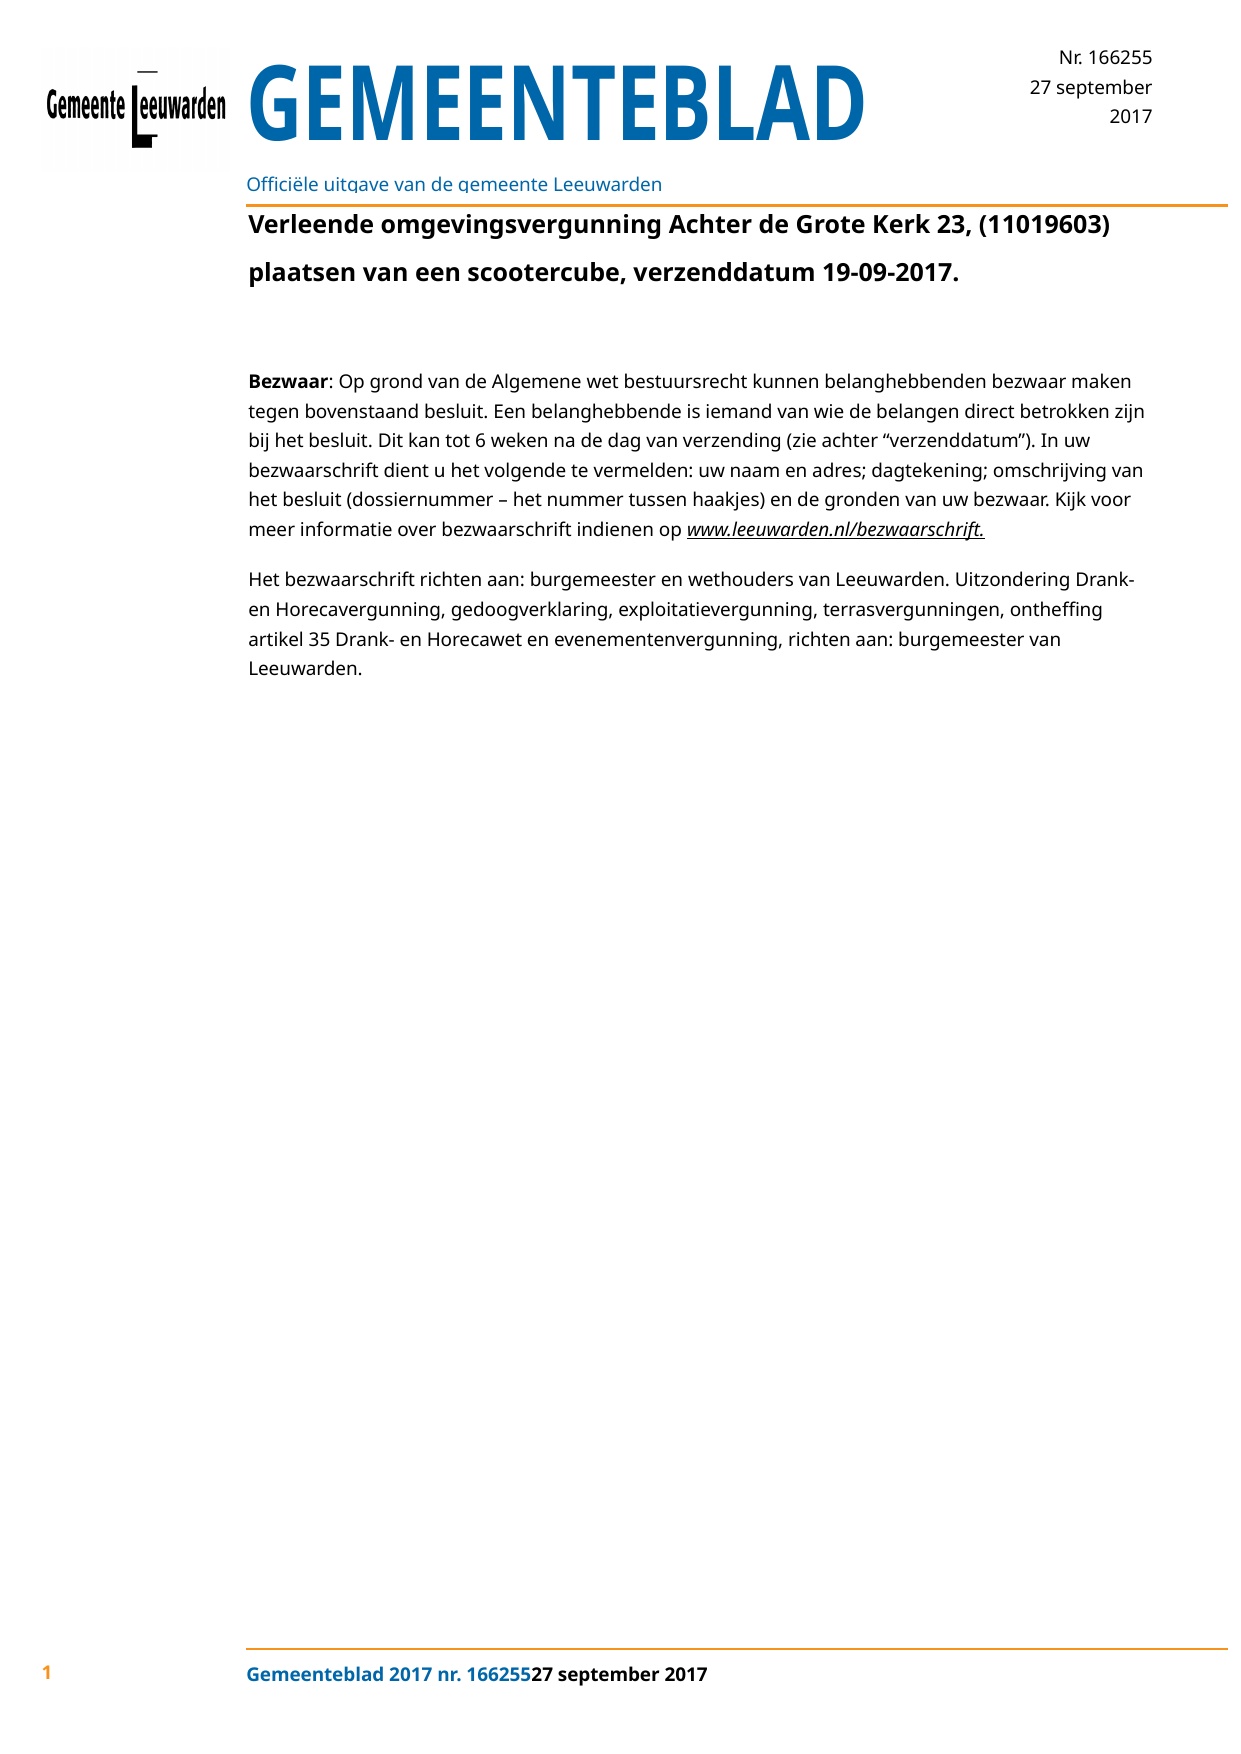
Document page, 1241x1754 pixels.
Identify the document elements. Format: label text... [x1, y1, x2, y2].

text Verleende omgevingsvergunning Achter de Grote Kerk 23, (11019603) plaatsen van een scootercube, verzenddatum 19-09-2017. [248, 207, 1152, 288]
text Het bezwaarschrift richten aan: burgemeester en wethouders van Leeuwarden. Uitzondering Drank- en Horecavergunning, gedoogverklaring, exploitatievergunning, terrasvergunningen, ontheffing artikel 35 Drank- en Horecawet en evenementenvergunning, richten aan: burgemeester van Leeuwarden. [248, 567, 1152, 681]
picture [41, 47, 231, 172]
text Bezwaar: Op grond van de Algemene wet bestuursrecht kunnen belanghebbenden bezwaar maken tegen bovenstaand besluit. Een belanghebbende is iemand van wie de belangen direct betrokken zijn bij het besluit. Dit kan tot 6 weken na de dag van verzending (zie achter “verzenddatum”). In uw bezwaarschrift dient u het volgende te vermelden: uw naam en adres; dagtekening; omschrijving van het besluit (dossiernummer – het nummer tussen haakjes) en de gronden van uw bezwaar. Kijk voor meer informatie over bezwaarschrift indienen op www.leeuwarden.nl/bezwaarschrift. [248, 368, 1152, 542]
